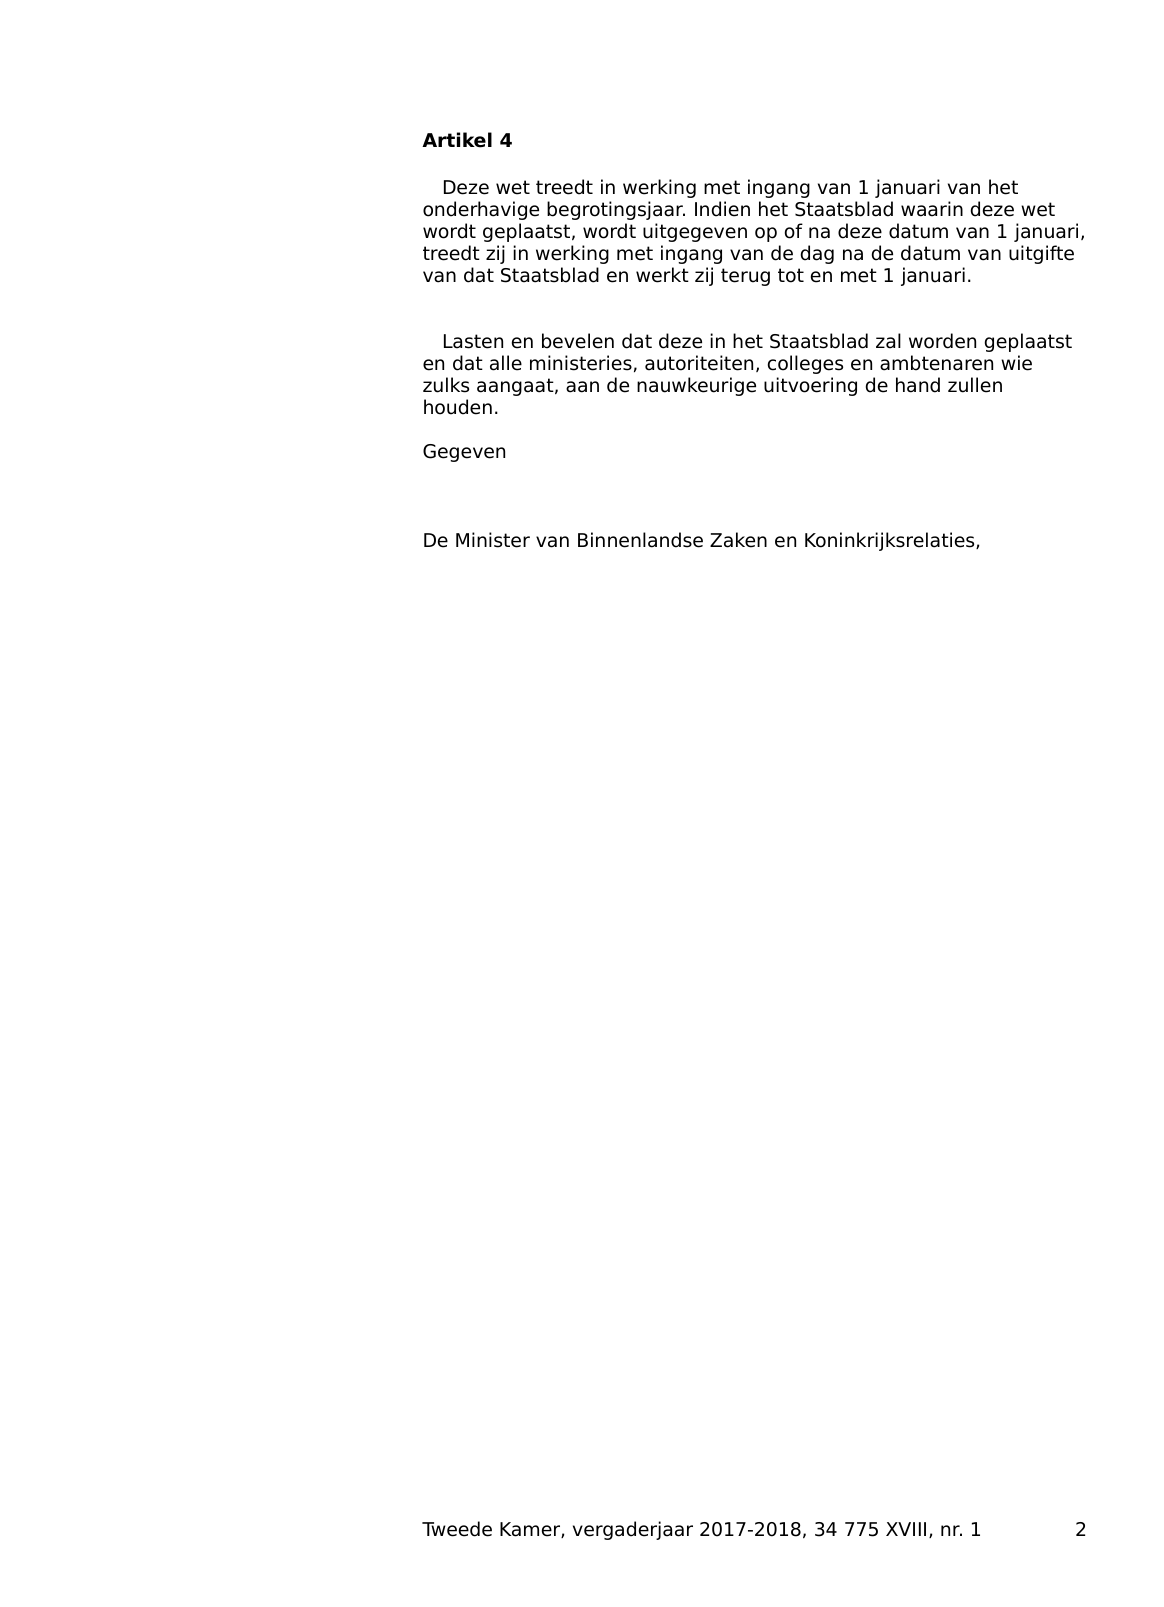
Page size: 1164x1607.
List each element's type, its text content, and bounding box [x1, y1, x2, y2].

text Lasten en bevelen dat deze in het Staatsblad zal worden geplaatst en dat alle ministeries, autoriteiten, colleges en ambtenaren wie zulks aangaat, aan de nauwkeurige uitvoering de hand zullen houden. [422, 331, 1087, 419]
text Gegeven [422, 441, 1087, 463]
subtitle Artikel 4 [422, 130, 1087, 152]
text Deze wet treedt in werking met ingang van 1 januari van het onderhavige begrotingsjaar. Indien het Staatsblad waarin deze wet wordt geplaatst, wordt uitgegeven op of na deze datum van 1 januari, treedt zij in werking met ingang van de dag na de datum van uitgifte van dat Staatsblad en werkt zij terug tot en met 1 januari. [422, 177, 1087, 287]
text De Minister van Binnenlandse Zaken en Koninkrijksrelaties, [422, 530, 1087, 552]
